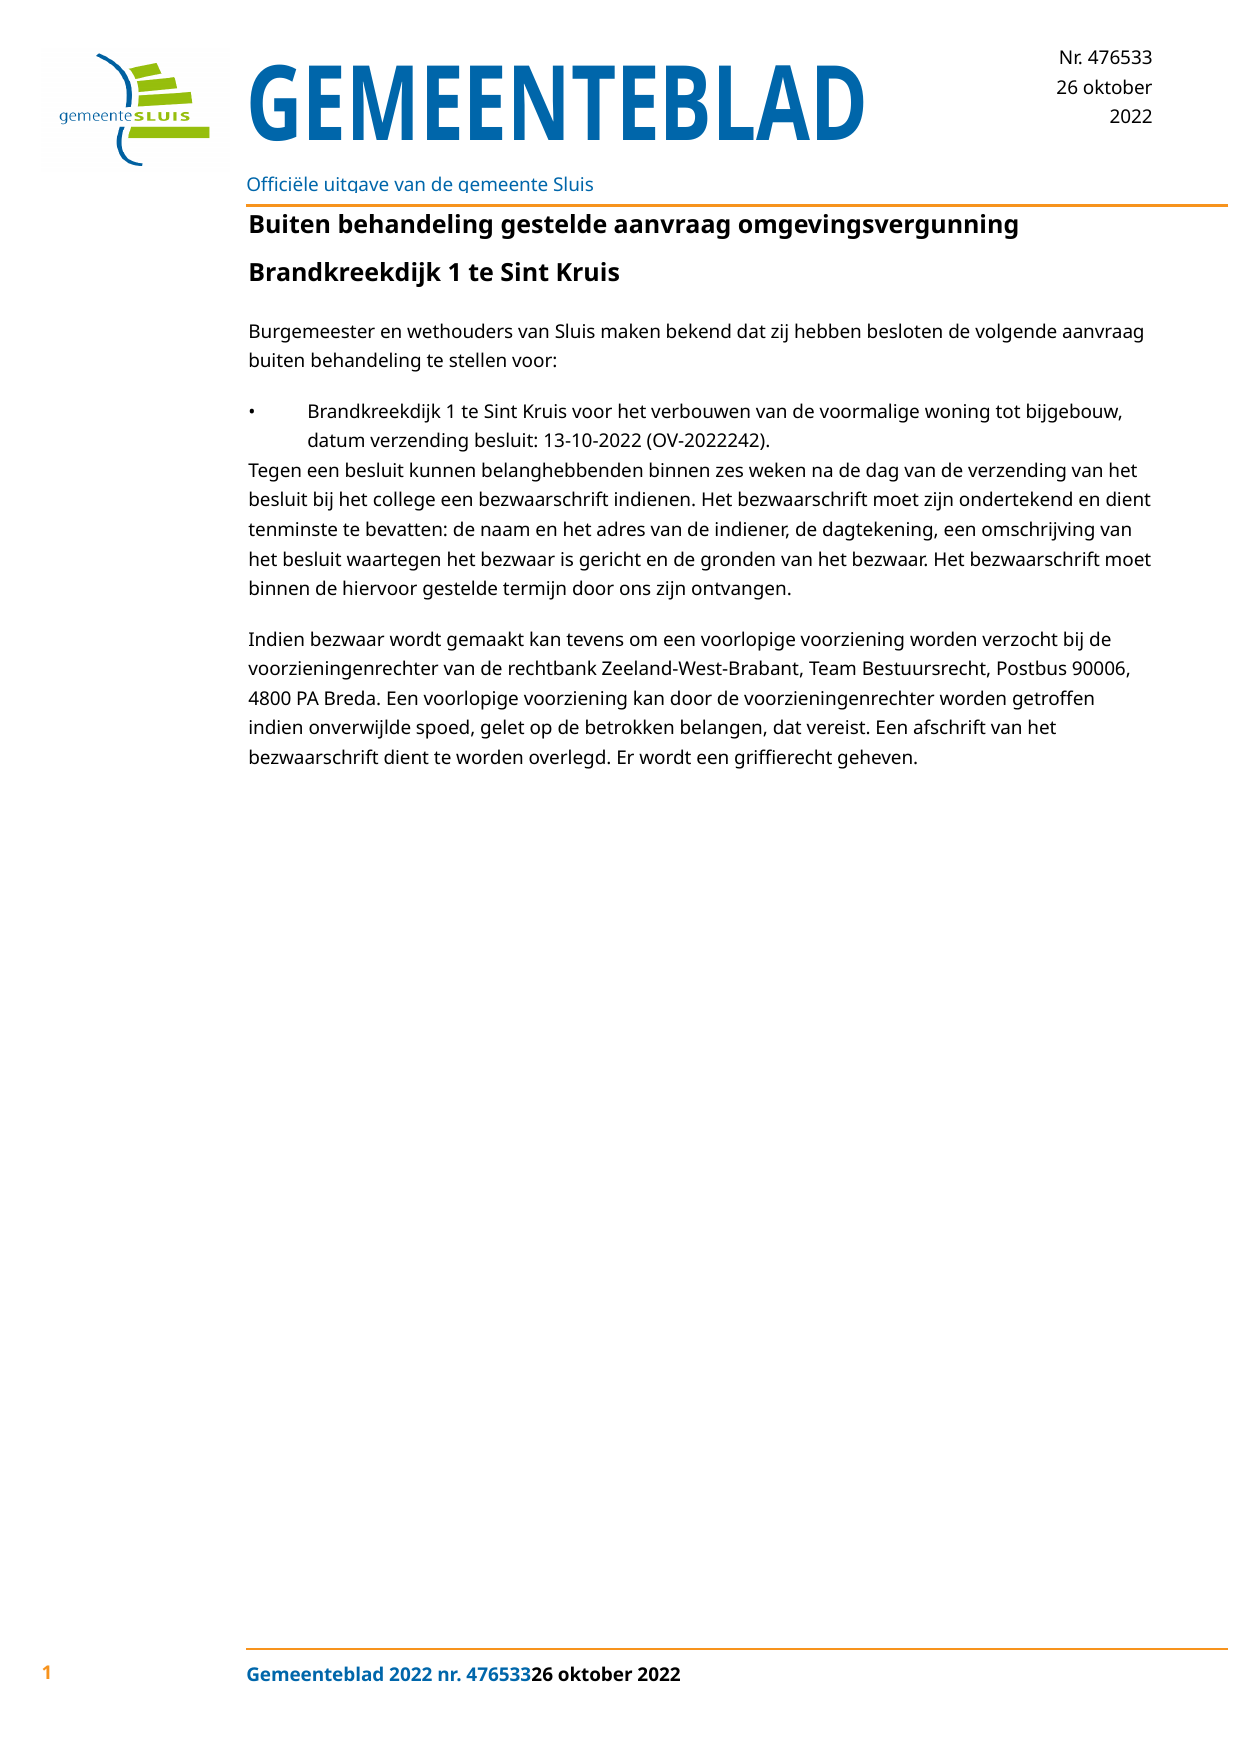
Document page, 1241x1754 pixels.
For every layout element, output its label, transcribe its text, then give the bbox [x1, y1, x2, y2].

text Indien bezwaar wordt gemaakt kan tevens om een voorlopige voorziening worden verzocht bij de voorzieningenrechter van de rechtbank Zeeland-West-Brabant, Team Bestuursrecht, Postbus 90006, 4800 PA Breda. Een voorlopige voorziening kan door de voorzieningenrechter worden getroffen indien onverwijlde spoed, gelet op de betrokken belangen, dat vereist. Een afschrift van het bezwaarschrift dient te worden overlegd. Er wordt een griffierecht geheven. [248, 626, 1152, 770]
list Brandkreekdijk 1 te Sint Kruis voor het verbouwen van de voormalige woning tot bijgebouw, datum verzending besluit: 13-10-2022 (OV-2022242). [248, 398, 1152, 453]
picture [41, 47, 231, 172]
text Tegen een besluit kunnen belanghebbenden binnen zes weken na de dag van de verzending van het besluit bij het college een bezwaarschrift indienen. Het bezwaarschrift moet zijn ondertekend en dient tenminste te bevatten: de naam en het adres van de indiener, de dagtekening, een omschrijving van het besluit waartegen het bezwaar is gericht en de gronden van het bezwaar. Het bezwaarschrift moet binnen de hiervoor gestelde termijn door ons zijn ontvangen. [248, 457, 1152, 601]
text Burgemeester en wethouders van Sluis maken bekend dat zij hebben besloten de volgende aanvraag buiten behandeling te stellen voor: [248, 318, 1152, 373]
text Buiten behandeling gestelde aanvraag omgevingsvergunning Brandkreekdijk 1 te Sint Kruis [248, 207, 1152, 288]
